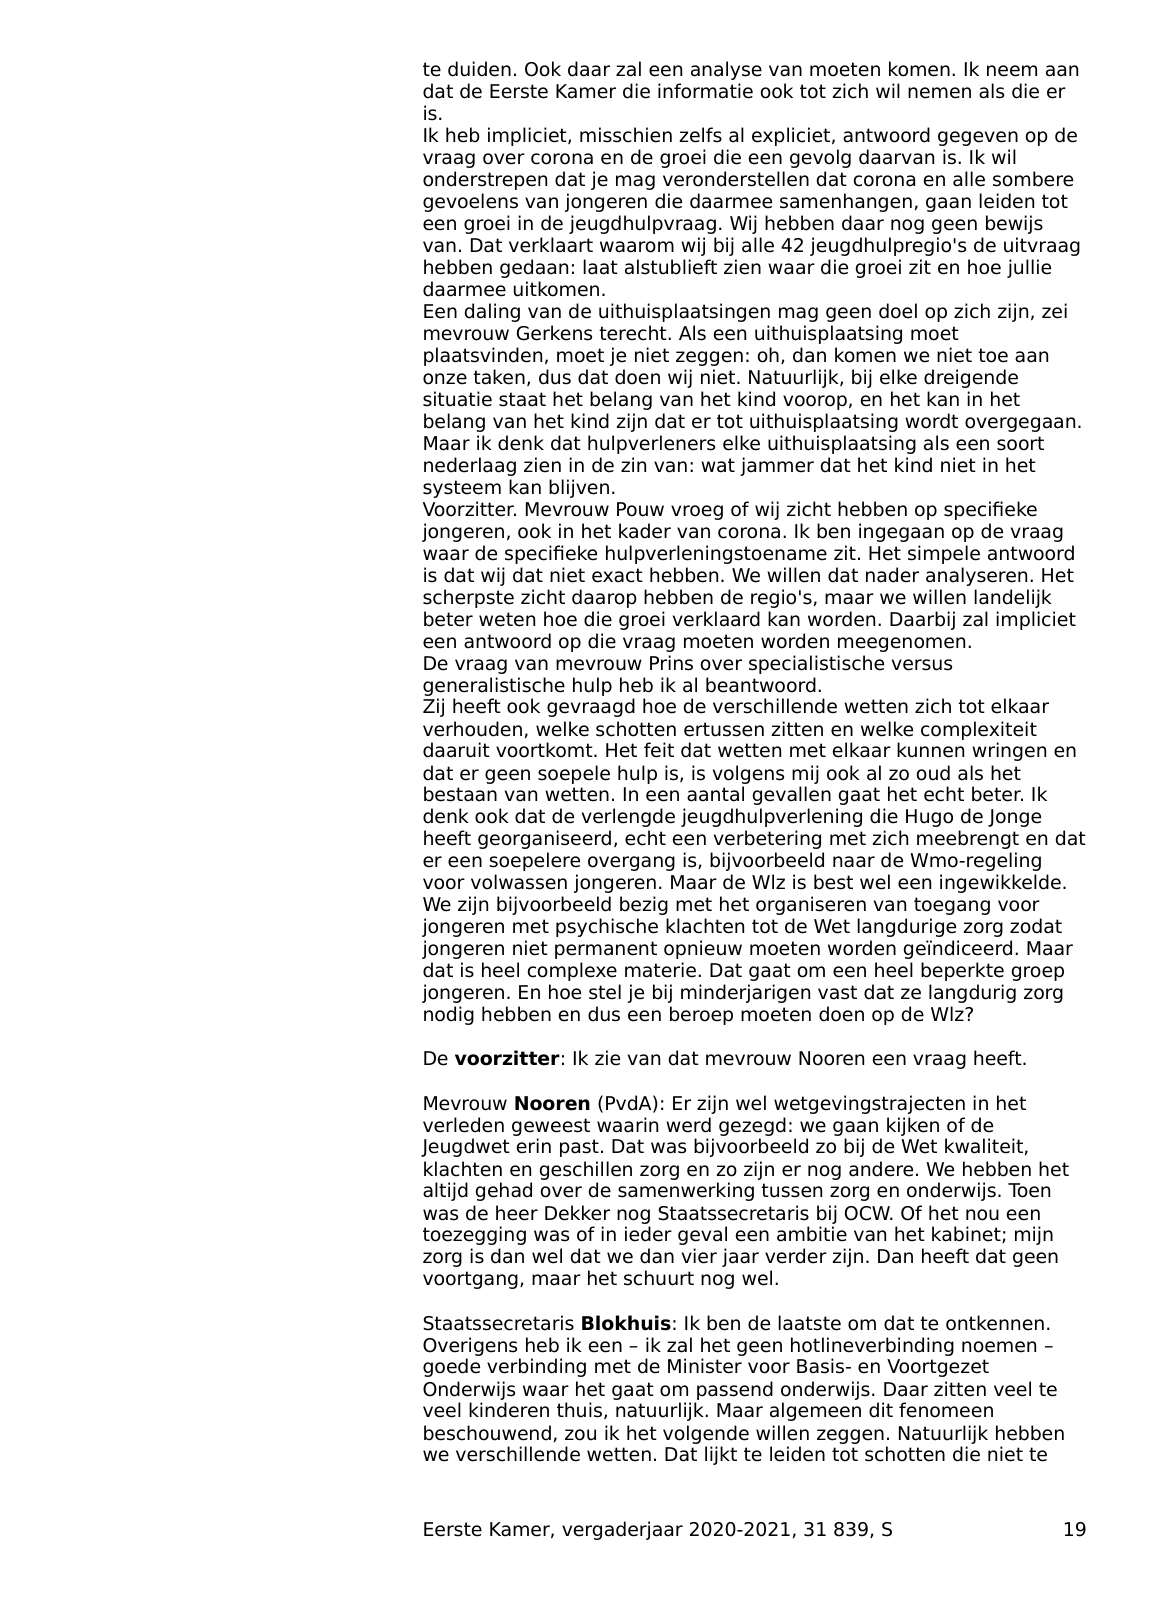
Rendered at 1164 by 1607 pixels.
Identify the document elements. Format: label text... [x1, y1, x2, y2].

text Mevrouw Nooren (PvdA): Er zijn wel wetgevingstrajecten in het verleden geweest waarin werd gezegd: we gaan kijken of de Jeugdwet erin past. Dat was bijvoorbeeld zo bij de Wet kwaliteit, klachten en geschillen zorg en zo zijn er nog andere. We hebben het altijd gehad over de samenwerking tussen zorg en onderwijs. Toen was de heer Dekker nog Staatssecretaris bij OCW. Of het nou een toezegging was of in ieder geval een ambitie van het kabinet; mijn zorg is dan wel dat we dan vier jaar verder zijn. Dan heeft dat geen voortgang, maar het schuurt nog wel. [422, 1092, 1087, 1290]
text Een daling van de uithuisplaatsingen mag geen doel op zich zijn, zei mevrouw Gerkens terecht. Als een uithuisplaatsing moet plaatsvinden, moet je niet zeggen: oh, dan komen we niet toe aan onze taken, dus dat doen wij niet. Natuurlijk, bij elke dreigende situatie staat het belang van het kind voorop, en het kan in het belang van het kind zijn dat er tot uithuisplaatsing wordt overgegaan. Maar ik denk dat hulpverleners elke uithuisplaatsing als een soort nederlaag zien in de zin van: wat jammer dat het kind niet in het systeem kan blijven. [422, 301, 1087, 499]
text Zij heeft ook gevraagd hoe de verschillende wetten zich tot elkaar verhouden, welke schotten ertussen zitten en welke complexiteit daaruit voortkomt. Het feit dat wetten met elkaar kunnen wringen en dat er geen soepele hulp is, is volgens mij ook al zo oud als het bestaan van wetten. In een aantal gevallen gaat het echt beter. Ik denk ook dat de verlengde jeugdhulpverlening die Hugo de Jonge heeft georganiseerd, echt een verbetering met zich meebrengt en dat er een soepelere overgang is, bijvoorbeeld naar de Wmo-regeling voor volwassen jongeren. Maar de Wlz is best wel een ingewikkelde. We zijn bijvoorbeeld bezig met het organiseren van toegang voor jongeren met psychische klachten tot de Wet langdurige zorg zodat jongeren niet permanent opnieuw moeten worden geïndiceerd. Maar dat is heel complexe materie. Dat gaat om een heel beperkte groep jongeren. En hoe stel je bij minderjarigen vast dat ze langdurig zorg nodig hebben en dus een beroep moeten doen op de Wlz? [422, 696, 1087, 1026]
text De voorzitter: Ik zie van dat mevrouw Nooren een vraag heeft. [422, 1048, 1087, 1070]
text Voorzitter. Mevrouw Pouw vroeg of wij zicht hebben op specifieke jongeren, ook in het kader van corona. Ik ben ingegaan op de vraag waar de specifieke hulpverleningstoename zit. Het simpele antwoord is dat wij dat niet exact hebben. We willen dat nader analyseren. Het scherpste zicht daarop hebben de regio's, maar we willen landelijk beter weten hoe die groei verklaard kan worden. Daarbij zal impliciet een antwoord op die vraag moeten worden meegenomen. [422, 499, 1087, 652]
text Ik heb impliciet, misschien zelfs al expliciet, antwoord gegeven op de vraag over corona en de groei die een gevolg daarvan is. Ik wil onderstrepen dat je mag veronderstellen dat corona en alle sombere gevoelens van jongeren die daarmee samenhangen, gaan leiden tot een groei in de jeugdhulpvraag. Wij hebben daar nog geen bewijs van. Dat verklaart waarom wij bij alle 42 jeugdhulpregio's de uitvraag hebben gedaan: laat alstublieft zien waar die groei zit en hoe jullie daarmee uitkomen. [422, 125, 1087, 301]
text te duiden. Ook daar zal een analyse van moeten komen. Ik neem aan dat de Eerste Kamer die informatie ook tot zich wil nemen als die er is. [422, 59, 1087, 125]
text De vraag van mevrouw Prins over specialistische versus generalistische hulp heb ik al beantwoord. [422, 652, 1087, 696]
text Staatssecretaris Blokhuis: Ik ben de laatste om dat te ontkennen. Overigens heb ik een – ik zal het geen hotlineverbinding noemen – goede verbinding met de Minister voor Basis- en Voortgezet Onderwijs waar het gaat om passend onderwijs. Daar zitten veel te veel kinderen thuis, natuurlijk. Maar algemeen dit fenomeen beschouwend, zou ik het volgende willen zeggen. Natuurlijk hebben we verschillende wetten. Dat lijkt te leiden tot schotten die niet te [422, 1312, 1087, 1466]
